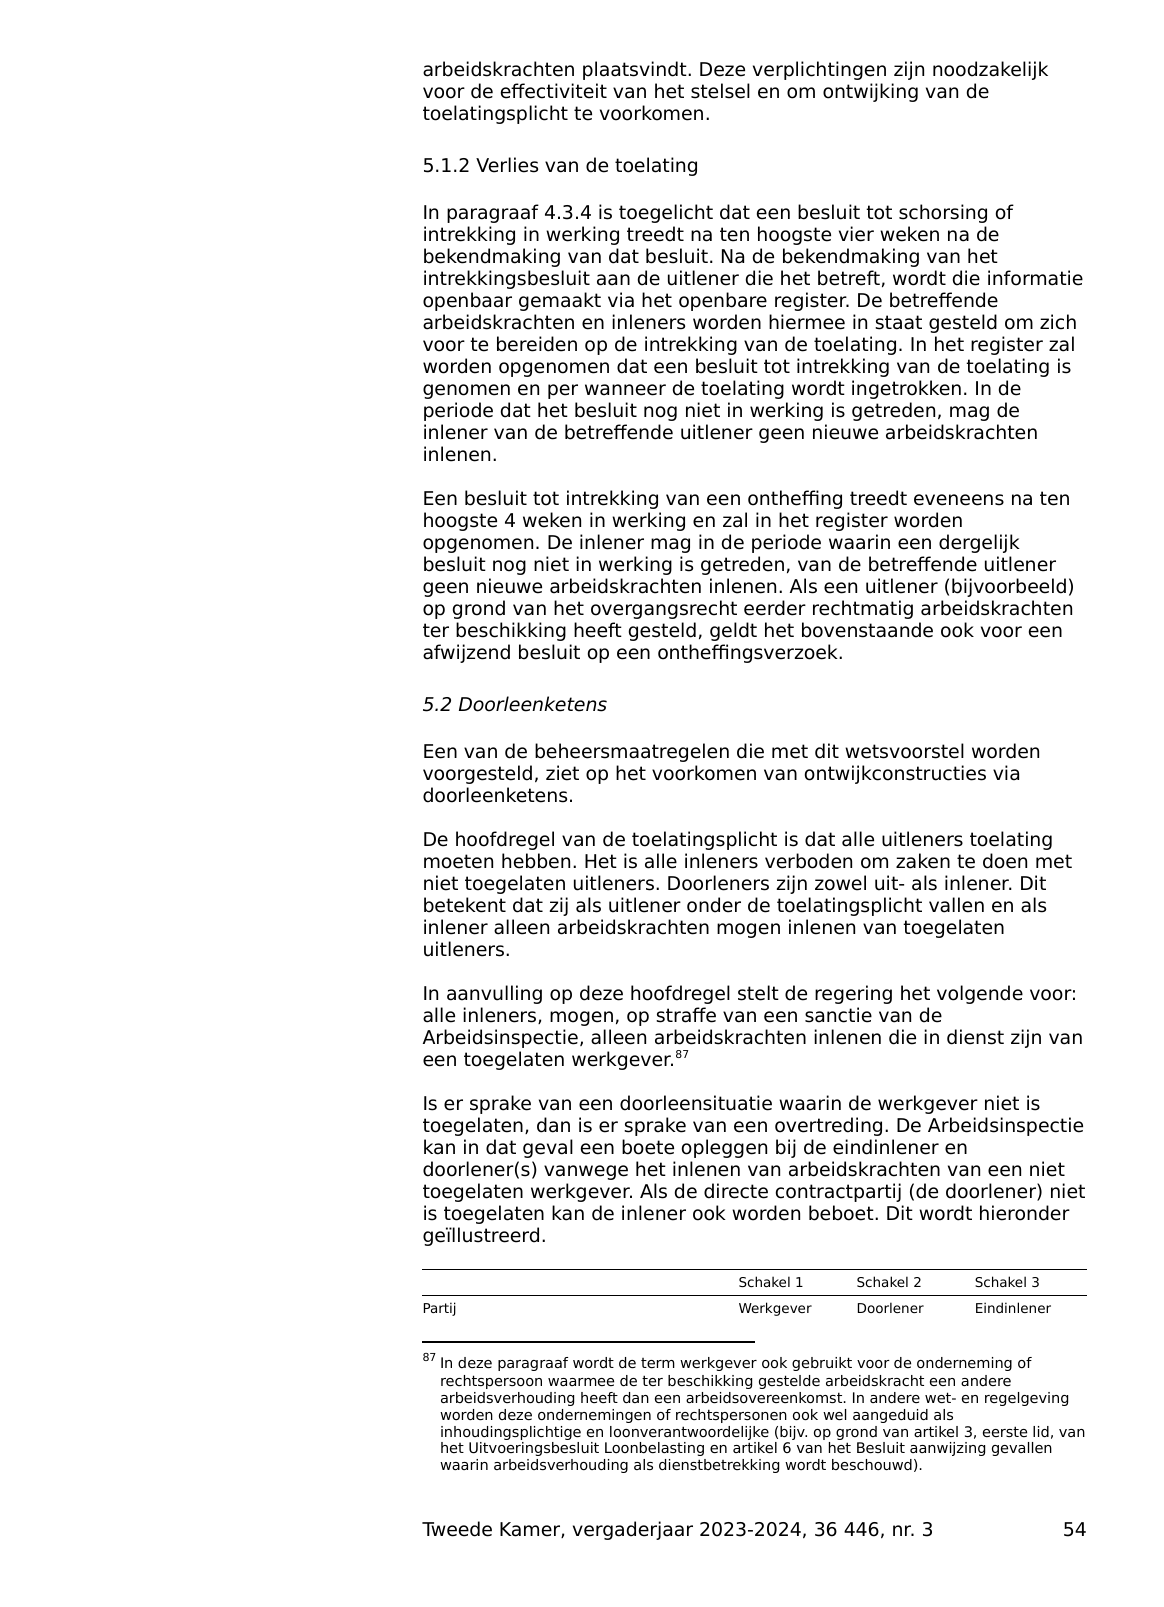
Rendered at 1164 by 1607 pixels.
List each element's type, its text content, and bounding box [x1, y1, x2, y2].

table_header Schakel 3 [969, 1270, 1087, 1295]
text arbeidskrachten plaatsvindt. Deze verplichtingen zijn noodzakelijk voor de effectiviteit van het stelsel en om ontwijking van de toelatingsplicht te voorkomen. [422, 59, 1087, 125]
subtitle 5.2 Doorleenketens [422, 694, 1087, 716]
table_cell Eindinlener [969, 1296, 1087, 1316]
text In deze paragraaf wordt de term werkgever ook gebruikt voor de onderneming of rechtspersoon waarmee de ter beschikking gestelde arbeidskracht een andere arbeidsverhouding heeft dan een arbeidsovereenkomst. In andere wet- en regelgeving worden deze ondernemingen of rechtspersonen ook wel aangeduid als inhoudingsplichtige en loonverantwoordelijke (bijv. op grond van artikel 3, eerste lid, van het Uitvoeringsbesluit Loonbelasting en artikel 6 van het Besluit aanwijzing gevallen waarin arbeidsverhouding als dienstbetrekking wordt beschouwd). [422, 1351, 1087, 1474]
table_cell Werkgever [732, 1296, 850, 1316]
table_header [422, 1270, 732, 1295]
text In aanvulling op deze hoofdregel stelt de regering het volgende voor: alle inleners, mogen, op straffe van een sanctie van de Arbeidsinspectie, alleen arbeidskrachten inlenen die in dienst zijn van een toegelaten werkgever. [422, 983, 1087, 1071]
table_header Schakel 2 [850, 1270, 968, 1295]
text Een besluit tot intrekking van een ontheffing treedt eveneens na ten hoogste 4 weken in werking en zal in het register worden opgenomen. De inlener mag in de periode waarin een dergelijk besluit nog niet in werking is getreden, van de betreffende uitlener geen nieuwe arbeidskrachten inlenen. Als een uitlener (bijvoorbeeld) op grond van het overgangsrecht eerder rechtmatig arbeidskrachten ter beschikking heeft gesteld, geldt het bovenstaande ook voor een afwijzend besluit op een ontheffingsverzoek. [422, 488, 1087, 664]
text In paragraaf 4.3.4 is toegelicht dat een besluit tot schorsing of intrekking in werking treedt na ten hoogste vier weken na de bekendmaking van dat besluit. Na de bekendmaking van het intrekkingsbesluit aan de uitlener die het betreft, wordt die informatie openbaar gemaakt via het openbare register. De betreffende arbeidskrachten en inleners worden hiermee in staat gesteld om zich voor te bereiden op de intrekking van de toelating. In het register zal worden opgenomen dat een besluit tot intrekking van de toelating is genomen en per wanneer de toelating wordt ingetrokken. In de periode dat het besluit nog niet in werking is getreden, mag de inlener van de betreffende uitlener geen nieuwe arbeidskrachten inlenen. [422, 202, 1087, 466]
text Is er sprake van een doorleensituatie waarin de werkgever niet is toegelaten, dan is er sprake van een overtreding. De Arbeidsinspectie kan in dat geval een boete opleggen bij de eindinlener en doorlener(s) vanwege het inlenen van arbeidskrachten van een niet toegelaten werkgever. Als de directe contractpartij (de doorlener) niet is toegelaten kan de inlener ook worden beboet. Dit wordt hieronder geïllustreerd. [422, 1093, 1087, 1247]
text Een van de beheersmaatregelen die met dit wetsvoorstel worden voorgesteld, ziet op het voorkomen van ontwijkconstructies via doorleenketens. [422, 741, 1087, 807]
text De hoofdregel van de toelatingsplicht is dat alle uitleners toelating moeten hebben. Het is alle inleners verboden om zaken te doen met niet toegelaten uitleners. Doorleners zijn zowel uit- als inlener. Dit betekent dat zij als uitlener onder de toelatingsplicht vallen en als inlener alleen arbeidskrachten mogen inlenen van toegelaten uitleners. [422, 829, 1087, 961]
table_cell Doorlener [850, 1296, 968, 1316]
table_cell Partij [422, 1296, 732, 1316]
table_header Schakel 1 [732, 1270, 850, 1295]
subtitle 5.1.2 Verlies van de toelating [422, 155, 1087, 177]
